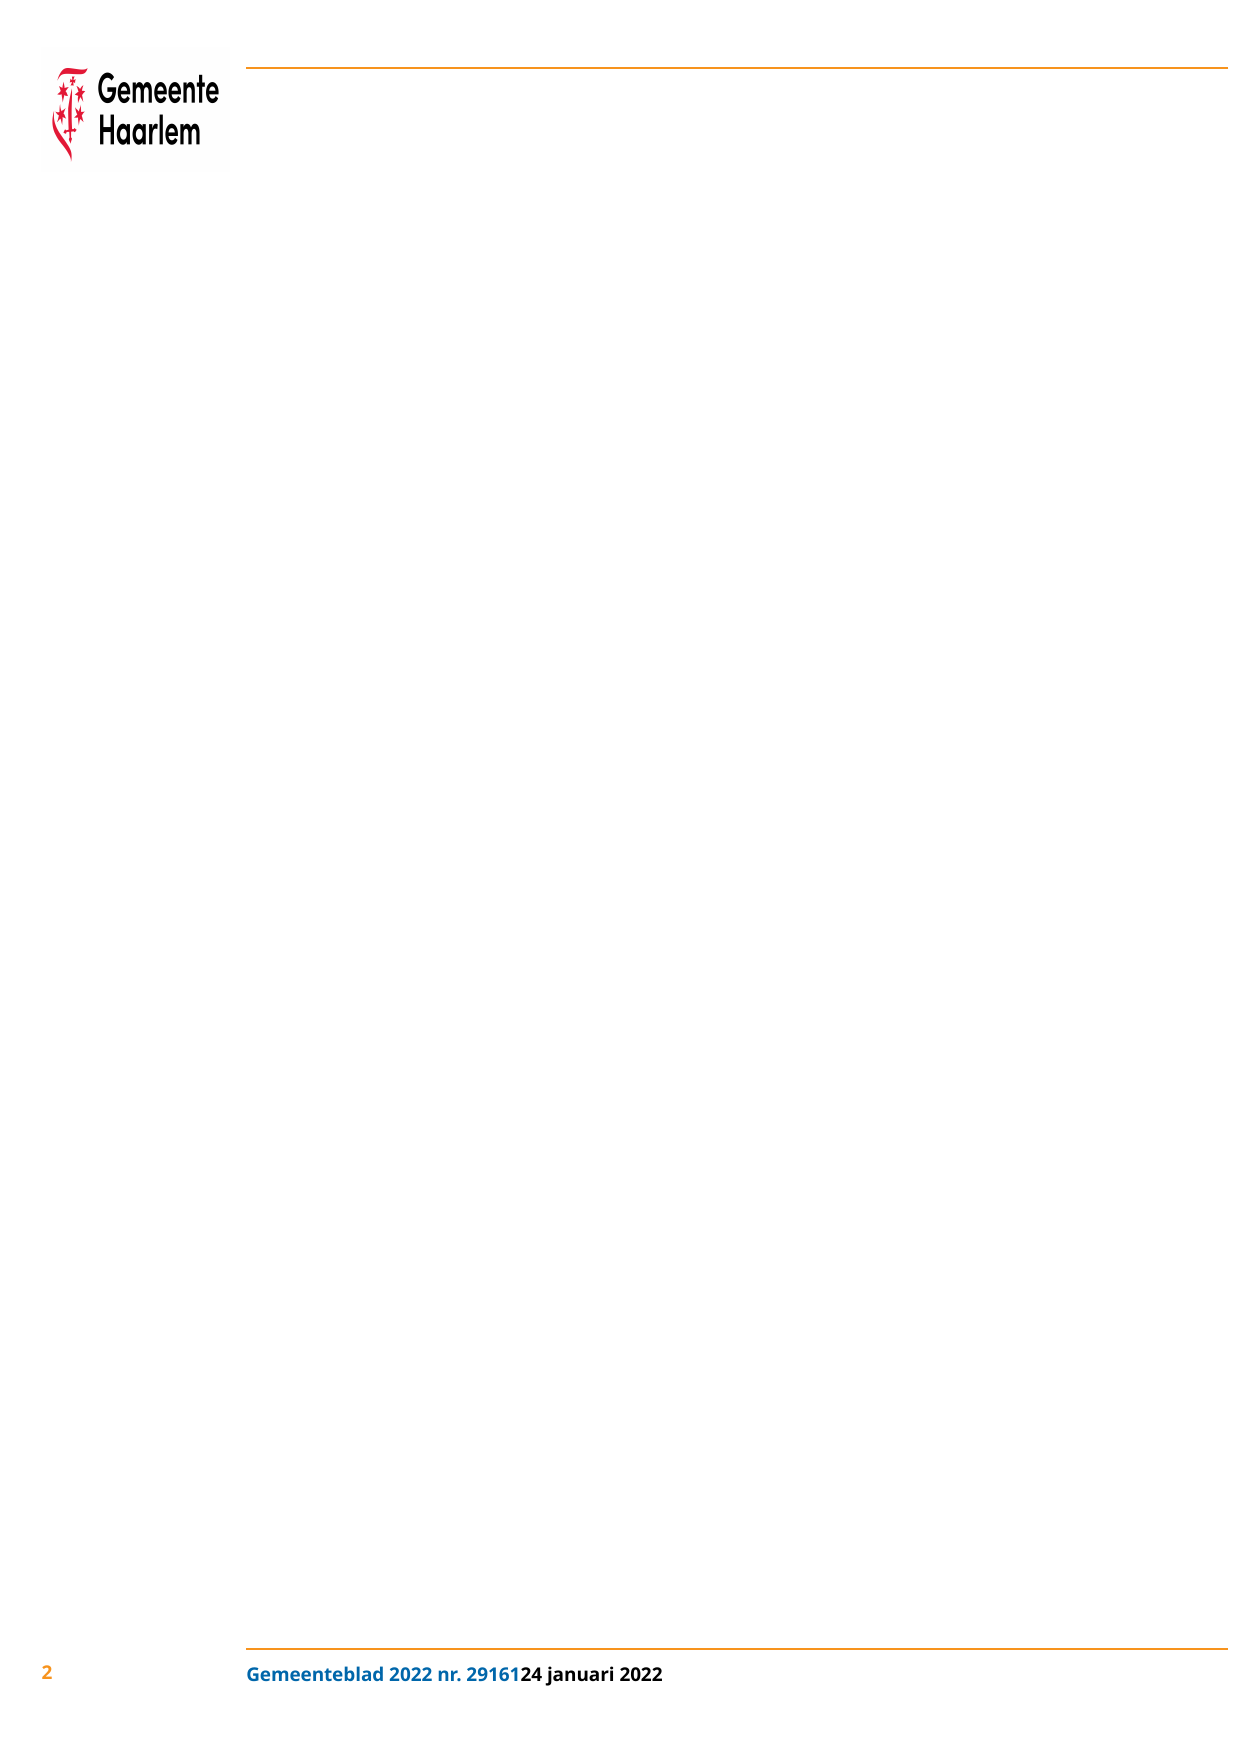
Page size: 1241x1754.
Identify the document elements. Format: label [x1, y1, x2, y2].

picture [41, 47, 231, 172]
